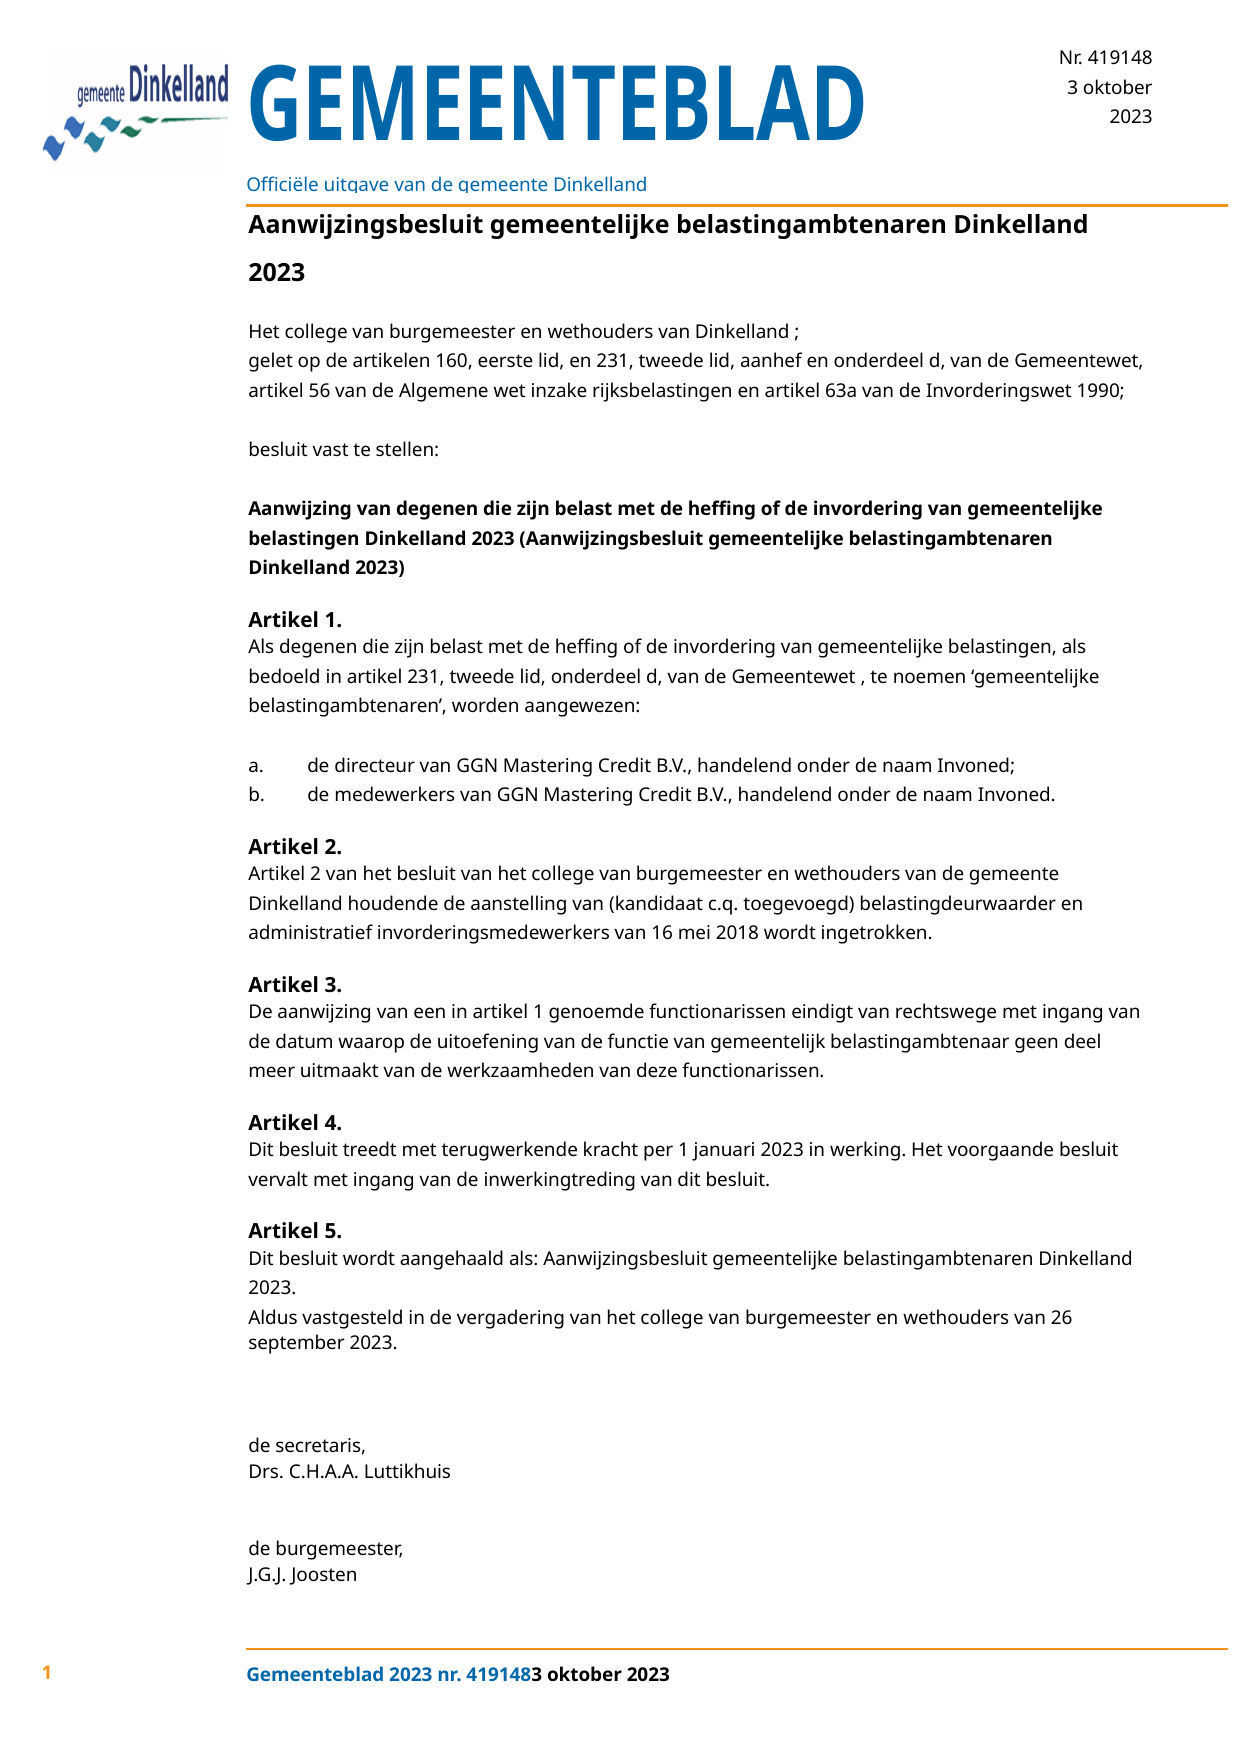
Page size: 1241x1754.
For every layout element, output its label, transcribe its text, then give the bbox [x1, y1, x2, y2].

text Artikel 2 van het besluit van het college van burgemeester en wethouders van de gemeente Dinkelland houdende de aanstelling van (kandidaat c.q. toegevoegd) belastingdeurwaarder en administratief invorderingsmedewerkers van 16 mei 2018 wordt ingetrokken. [248, 860, 1152, 945]
text Aanwijzingsbesluit gemeentelijke belastingambtenaren Dinkelland 2023 [248, 207, 1152, 288]
list de directeur van GGN Mastering Credit B.V., handelend onder de naam Invoned; [248, 752, 1152, 777]
text Aldus vastgesteld in de vergadering van het college van burgemeester en wethouders van 26 september 2023. [248, 1304, 1152, 1355]
text Dit besluit wordt aangehaald als: Aanwijzingsbesluit gemeentelijke belastingambtenaren Dinkelland 2023. [248, 1245, 1152, 1300]
text Artikel 1. [248, 605, 1152, 633]
text Dit besluit treedt met terugwerkende kracht per 1 januari 2023 in werking. Het voorgaande besluit vervalt met ingang van de inwerkingtreding van dit besluit. [248, 1136, 1152, 1192]
text Artikel 3. [248, 970, 1152, 998]
text Het college van burgemeester en wethouders van Dinkelland ; [248, 318, 1152, 344]
text Aanwijzing van degenen die zijn belast met de heffing of de invordering van gemeentelijke belastingen Dinkelland 2023 (Aanwijzingsbesluit gemeentelijke belastingambtenaren Dinkelland 2023) [248, 495, 1152, 580]
picture [41, 47, 231, 172]
text besluit vast te stellen: [248, 436, 1152, 462]
text de secretaris, [248, 1432, 1152, 1458]
text Als degenen die zijn belast met de heffing of de invordering van gemeentelijke belastingen, als bedoeld in artikel 231, tweede lid, onderdeel d, van de Gemeentewet , te noemen ‘gemeentelijke belastingambtenaren’, worden aangewezen: [248, 633, 1152, 718]
text Artikel 2. [248, 832, 1152, 860]
text Artikel 4. [248, 1108, 1152, 1136]
text de burgemeester, [248, 1535, 1152, 1561]
text Artikel 5. [248, 1216, 1152, 1245]
list de medewerkers van GGN Mastering Credit B.V., handelend onder de naam Invoned. [248, 781, 1152, 807]
text gelet op de artikelen 160, eerste lid, en 231, tweede lid, aanhef en onderdeel d, van de Gemeentewet, artikel 56 van de Algemene wet inzake rijksbelastingen en artikel 63a van de Invorderingswet 1990; [248, 347, 1152, 403]
text De aanwijzing van een in artikel 1 genoemde functionarissen eindigt van rechtswege met ingang van de datum waarop de uitoefening van de functie van gemeentelijk belastingambtenaar geen deel meer uitmaakt van de werkzaamheden van deze functionarissen. [248, 998, 1152, 1083]
text Drs. C.H.A.A. Luttikhuis [248, 1458, 1152, 1484]
text J.G.J. Joosten [248, 1561, 1152, 1587]
